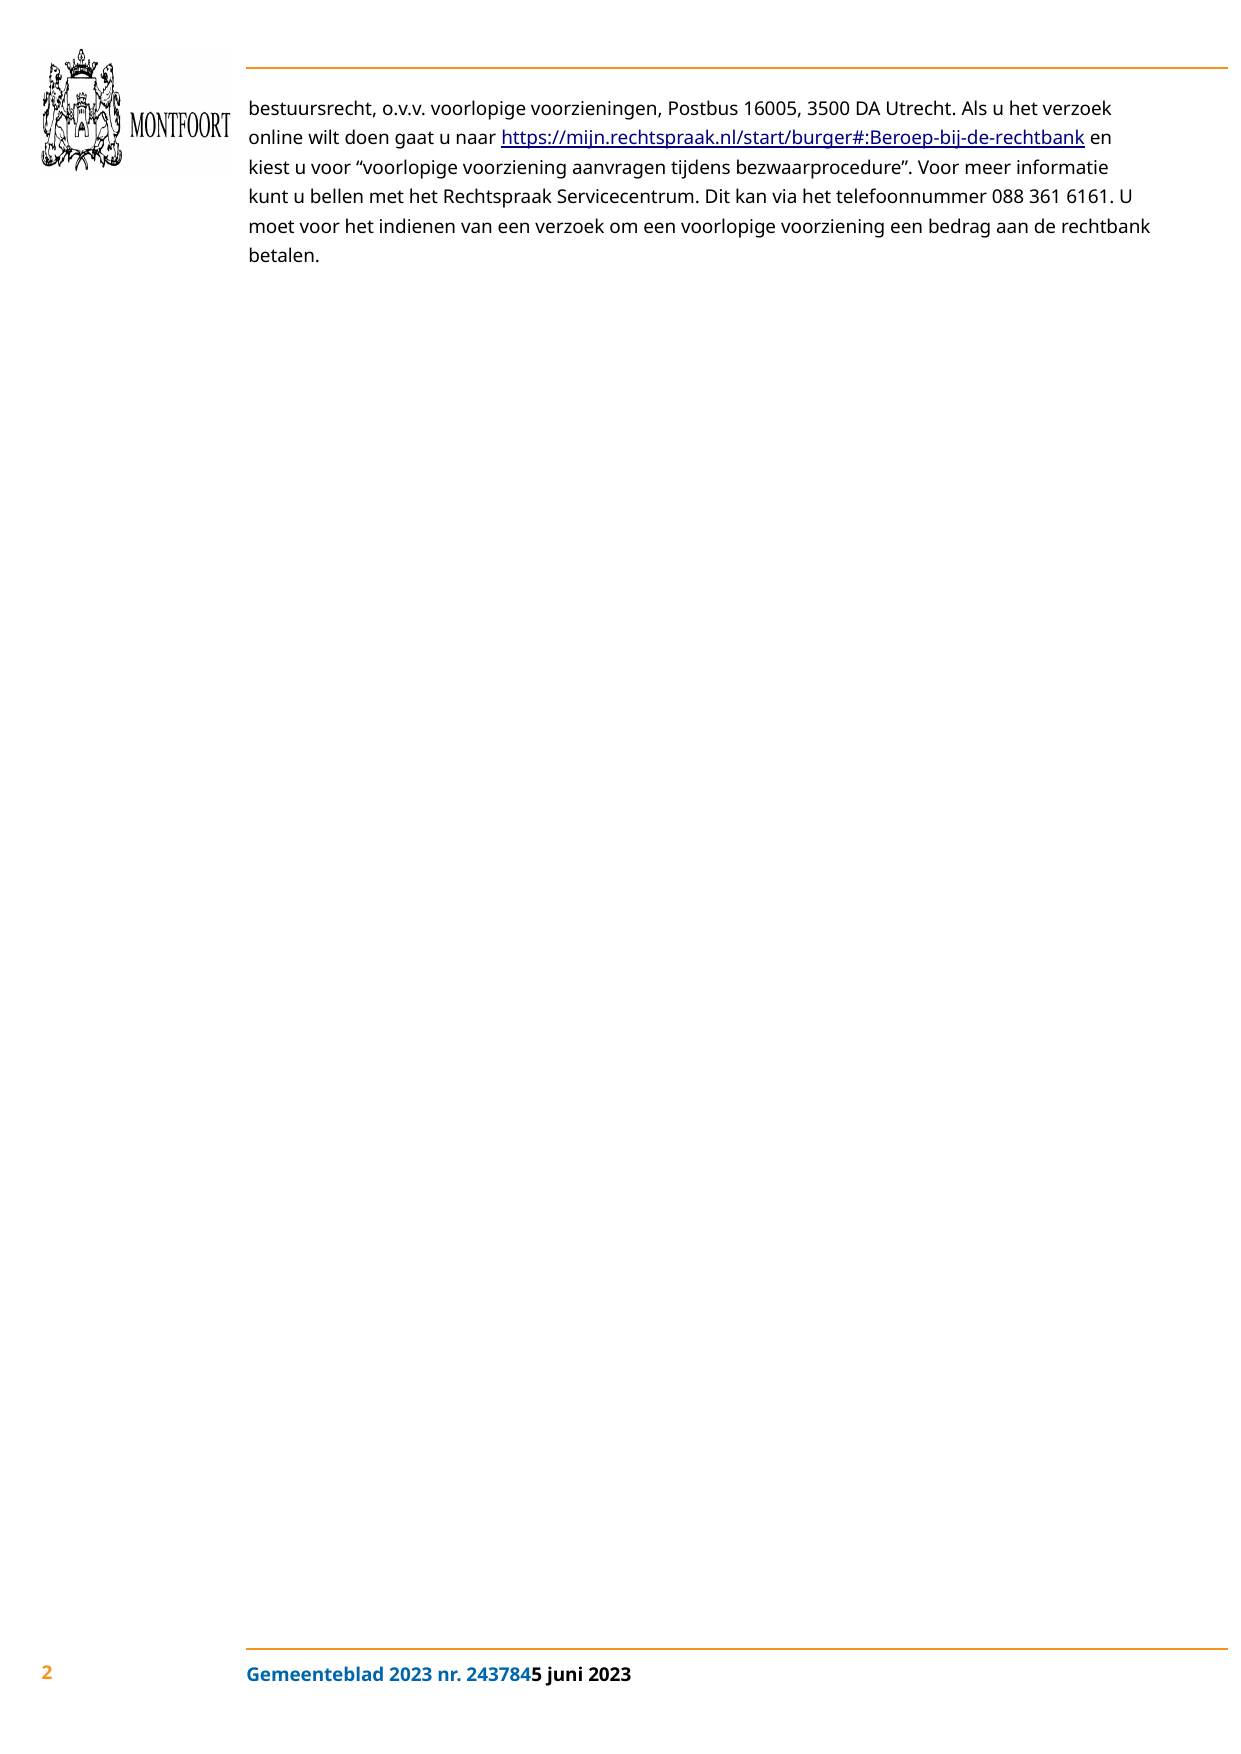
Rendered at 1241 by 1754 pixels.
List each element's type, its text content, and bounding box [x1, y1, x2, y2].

text bestuursrecht, o.v.v. voorlopige voorzieningen, Postbus 16005, 3500 DA Utrecht. Als u het verzoek online wilt doen gaat u naar https://mijn.rechtspraak.nl/start/burger#:Beroep-bij-de-rechtbank en kiest u voor “voorlopige voorziening aanvragen tijdens bezwaarprocedure”. Voor meer informatie kunt u bellen met het Rechtspraak Servicecentrum. Dit kan via het telefoonnummer 088 361 6161. U moet voor het indienen van een verzoek om een voorlopige voorziening een bedrag aan de rechtbank betalen. [248, 95, 1152, 268]
picture [41, 47, 231, 172]
